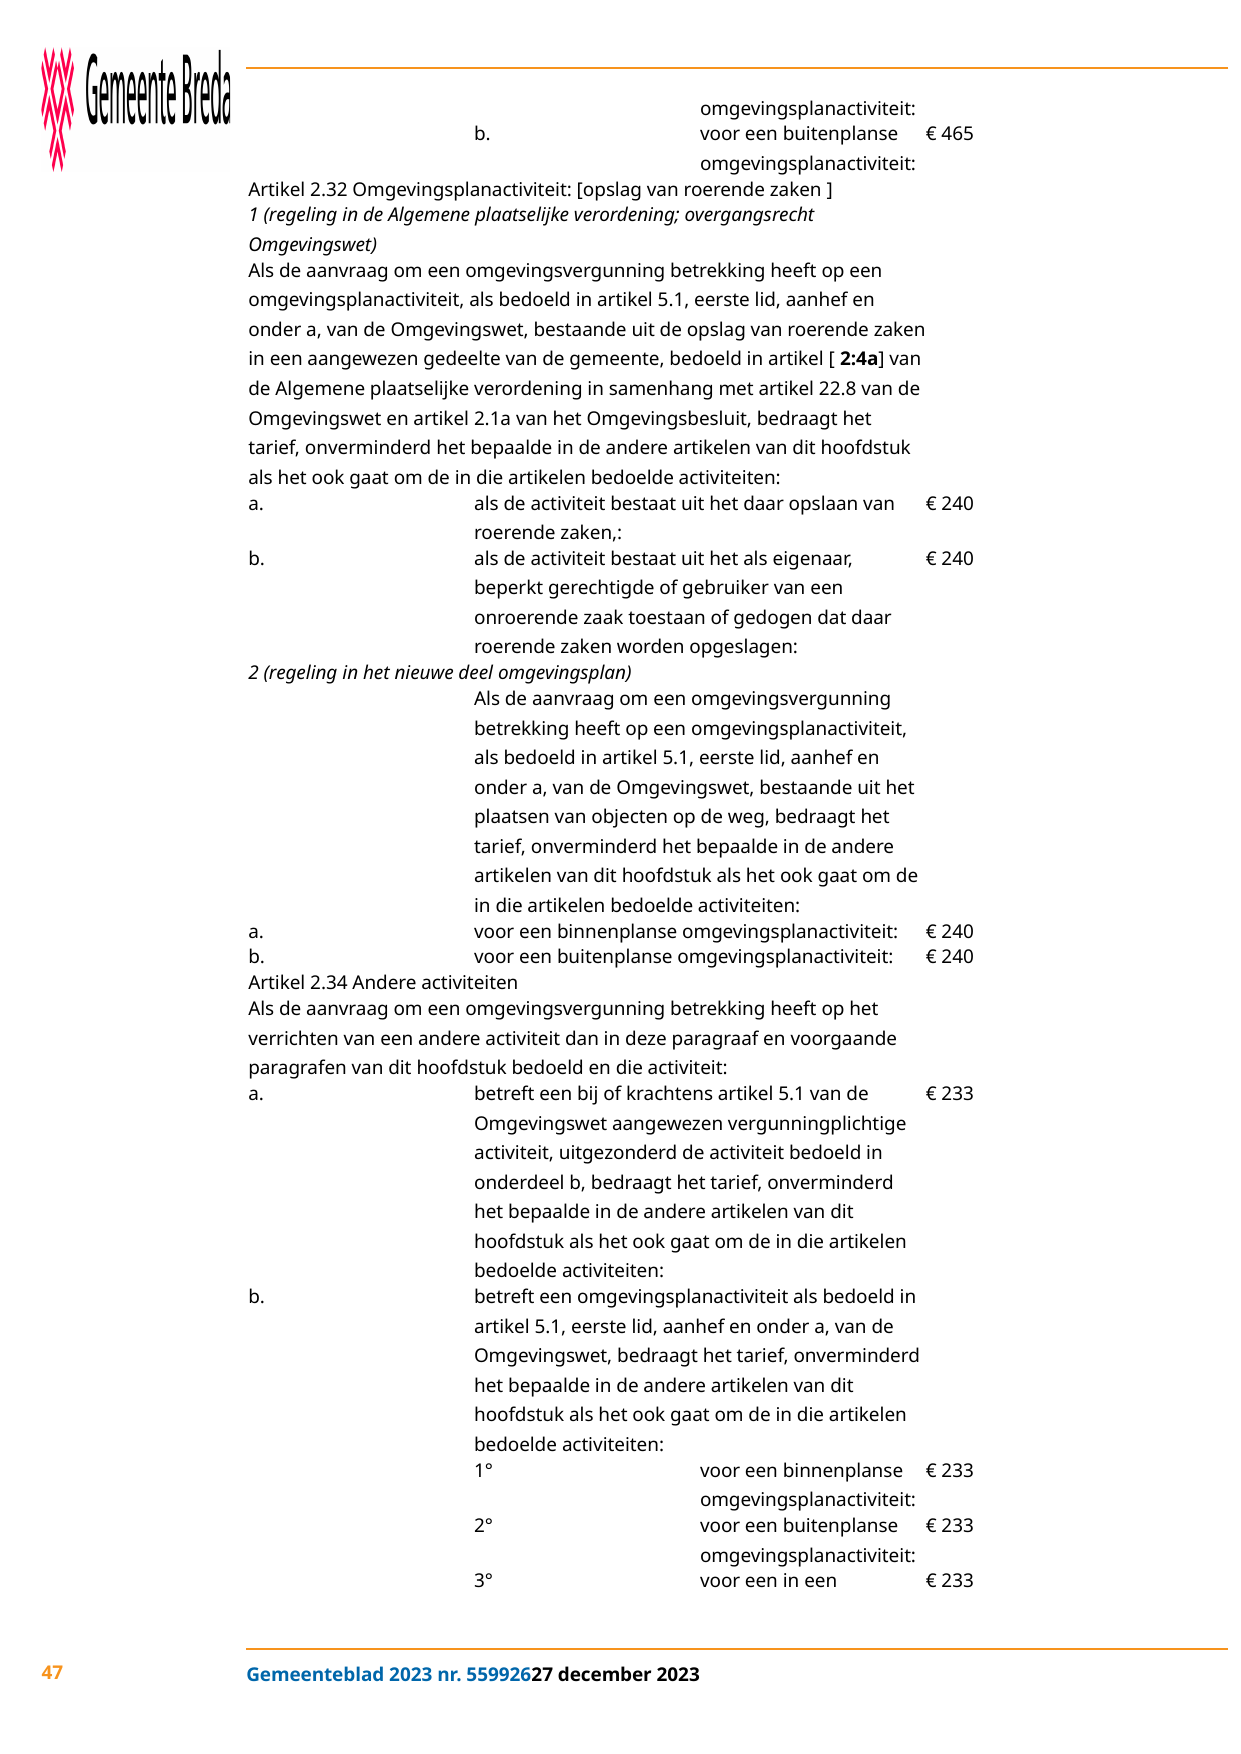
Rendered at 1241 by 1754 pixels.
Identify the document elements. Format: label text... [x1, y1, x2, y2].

table_cell Als de aanvraag om een omgevingsvergunning betrekking heeft op een omgevingsplanactiviteit, als bedoeld in artikel 5.1, eerste lid, aanhef en onder a, van de Omgevingswet, bestaande uit de opslag van roerende zaken in een aangewezen gedeelte van de gemeente, bedoeld in artikel [ 2:4a] van de Algemene plaatselijke verordening in samenhang met artikel 22.8 van de Omgevingswet en artikel 2.1a van het Omgevingsbesluit, bedraagt het tarief, onverminderd het bepaalde in de andere artikelen van dit hoofdstuk als het ook gaat om de in die artikelen bedoelde activiteiten: [248, 257, 926, 490]
table_cell [926, 995, 1152, 1080]
table_cell voor een in een [700, 1568, 926, 1593]
table_cell € 233 [926, 1512, 1152, 1568]
table_cell 1° [474, 1457, 700, 1512]
table_cell Artikel 2.34 Andere activiteiten [248, 970, 926, 995]
table_cell b. [474, 121, 700, 176]
table_cell [248, 1512, 474, 1568]
table_cell [248, 1457, 474, 1512]
table_cell a. [248, 918, 474, 944]
table_cell voor een binnenplanse omgevingsplanactiviteit: [474, 918, 926, 944]
table_cell [926, 176, 1152, 202]
table_cell [926, 202, 1152, 257]
table_cell [248, 685, 474, 918]
table_cell 1 (regeling in de Algemene plaatselijke verordening; overgangsrecht Omgevingswet) [248, 202, 926, 257]
table_cell omgevingsplanactiviteit: [700, 95, 926, 121]
table_cell a. [248, 490, 474, 545]
table_cell [926, 970, 1152, 995]
table_cell 2° [474, 1512, 700, 1568]
table_cell € 240 [926, 490, 1152, 545]
table_cell Als de aanvraag om een omgevingsvergunning betrekking heeft op het verrichten van een andere activiteit dan in deze paragraaf en voorgaande paragrafen van dit hoofdstuk bedoeld en die activiteit: [248, 995, 926, 1080]
picture [41, 47, 231, 172]
table_cell [248, 1568, 474, 1593]
table_cell [926, 257, 1152, 490]
table_cell Artikel 2.32 Omgevingsplanactiviteit: [opslag van roerende zaken ] [248, 176, 926, 202]
table_cell [248, 95, 474, 121]
table_cell voor een buitenplanse omgevingsplanactiviteit: [700, 121, 926, 176]
table_cell € 240 [926, 545, 1152, 659]
table_cell Als de aanvraag om een omgevingsvergunning betrekking heeft op een omgevingsplanactiviteit, als bedoeld in artikel 5.1, eerste lid, aanhef en onder a, van de Omgevingswet, bestaande uit het plaatsen van objecten op de weg, bedraagt het tarief, onverminderd het bepaalde in de andere artikelen van dit hoofdstuk als het ook gaat om de in die artikelen bedoelde activiteiten: [474, 685, 926, 918]
table_cell betreft een bij of krachtens artikel 5.1 van de Omgevingswet aangewezen vergunningplichtige activiteit, uitgezonderd de activiteit bedoeld in onderdeel b, bedraagt het tarief, onverminderd het bepaalde in de andere artikelen van dit hoofdstuk als het ook gaat om de in die artikelen bedoelde activiteiten: [474, 1080, 926, 1283]
table_cell als de activiteit bestaat uit het daar opslaan van roerende zaken,: [474, 490, 926, 545]
table_cell € 465 [926, 121, 1152, 176]
table_cell voor een buitenplanse omgevingsplanactiviteit: [700, 1512, 926, 1568]
table_cell € 233 [926, 1457, 1152, 1512]
table_cell € 233 [926, 1568, 1152, 1593]
table_cell voor een buitenplanse omgevingsplanactiviteit: [474, 944, 926, 969]
table_cell [926, 95, 1152, 121]
table_cell [474, 95, 700, 121]
table_cell [926, 1283, 1152, 1457]
table_cell b. [248, 1283, 474, 1457]
table_cell € 233 [926, 1080, 1152, 1283]
table_cell € 240 [926, 944, 1152, 969]
table_cell [248, 121, 474, 176]
table_cell voor een binnenplanse omgevingsplanactiviteit: [700, 1457, 926, 1512]
table_cell betreft een omgevingsplanactiviteit als bedoeld in artikel 5.1, eerste lid, aanhef en onder a, van de Omgevingswet, bedraagt het tarief, onverminderd het bepaalde in de andere artikelen van dit hoofdstuk als het ook gaat om de in die artikelen bedoelde activiteiten: [474, 1283, 926, 1457]
table_cell 2 (regeling in het nieuwe deel omgevingsplan) [248, 660, 926, 685]
table_cell [926, 660, 1152, 685]
table_cell € 240 [926, 918, 1152, 944]
table_cell 3° [474, 1568, 700, 1593]
table_cell a. [248, 1080, 474, 1283]
table_cell b. [248, 545, 474, 659]
table_cell als de activiteit bestaat uit het als eigenaar, beperkt gerechtigde of gebruiker van een onroerende zaak toestaan of gedogen dat daar roerende zaken worden opgeslagen: [474, 545, 926, 659]
table_cell [926, 685, 1152, 918]
table_cell b. [248, 944, 474, 969]
